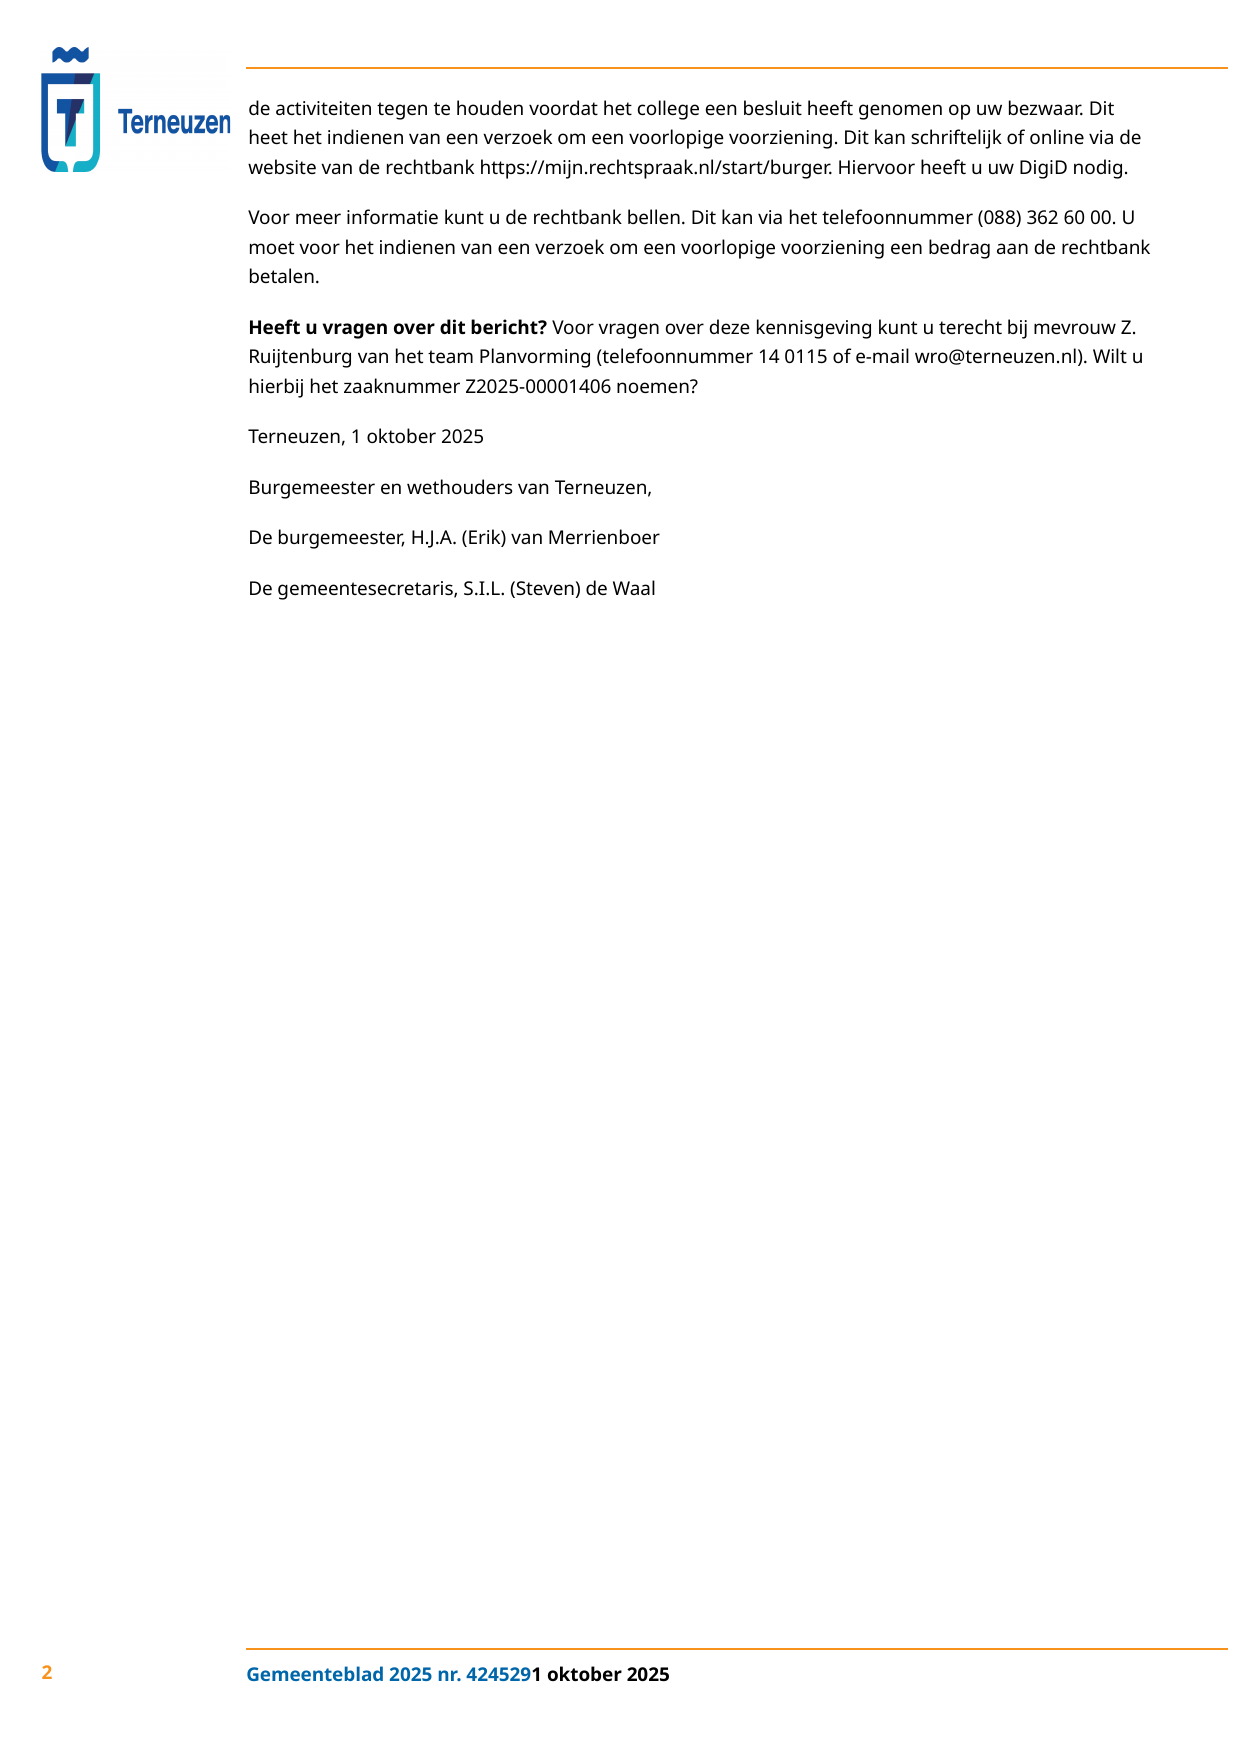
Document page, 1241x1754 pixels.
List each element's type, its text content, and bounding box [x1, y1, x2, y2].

text De burgemeester, H.J.A. (Erik) van Merrienboer [248, 524, 1152, 550]
text Heeft u vragen over dit bericht? Voor vragen over deze kennisgeving kunt u terecht bij mevrouw Z. Ruijtenburg van het team Planvorming (telefoonnummer 14 0115 of e-mail wro@terneuzen.nl). Wilt u hierbij het zaaknummer Z2025-00001406 noemen? [248, 314, 1152, 399]
text Voor meer informatie kunt u de rechtbank bellen. Dit kan via het telefoonnummer (088) 362 60 00. U moet voor het indienen van een verzoek om een voorlopige voorziening een bedrag aan de rechtbank betalen. [248, 204, 1152, 289]
text Terneuzen, 1 oktober 2025 [248, 423, 1152, 449]
text de activiteiten tegen te houden voordat het college een besluit heeft genomen op uw bezwaar. Dit heet het indienen van een verzoek om een voorlopige voorziening. Dit kan schriftelijk of online via de website van de rechtbank https://mijn.rechtspraak.nl/start/burger. Hiervoor heeft u uw DigiD nodig. [248, 95, 1152, 180]
text Burgemeester en wethouders van Terneuzen, [248, 474, 1152, 500]
text De gemeentesecretaris, S.I.L. (Steven) de Waal [248, 575, 1152, 601]
picture [41, 47, 231, 172]
